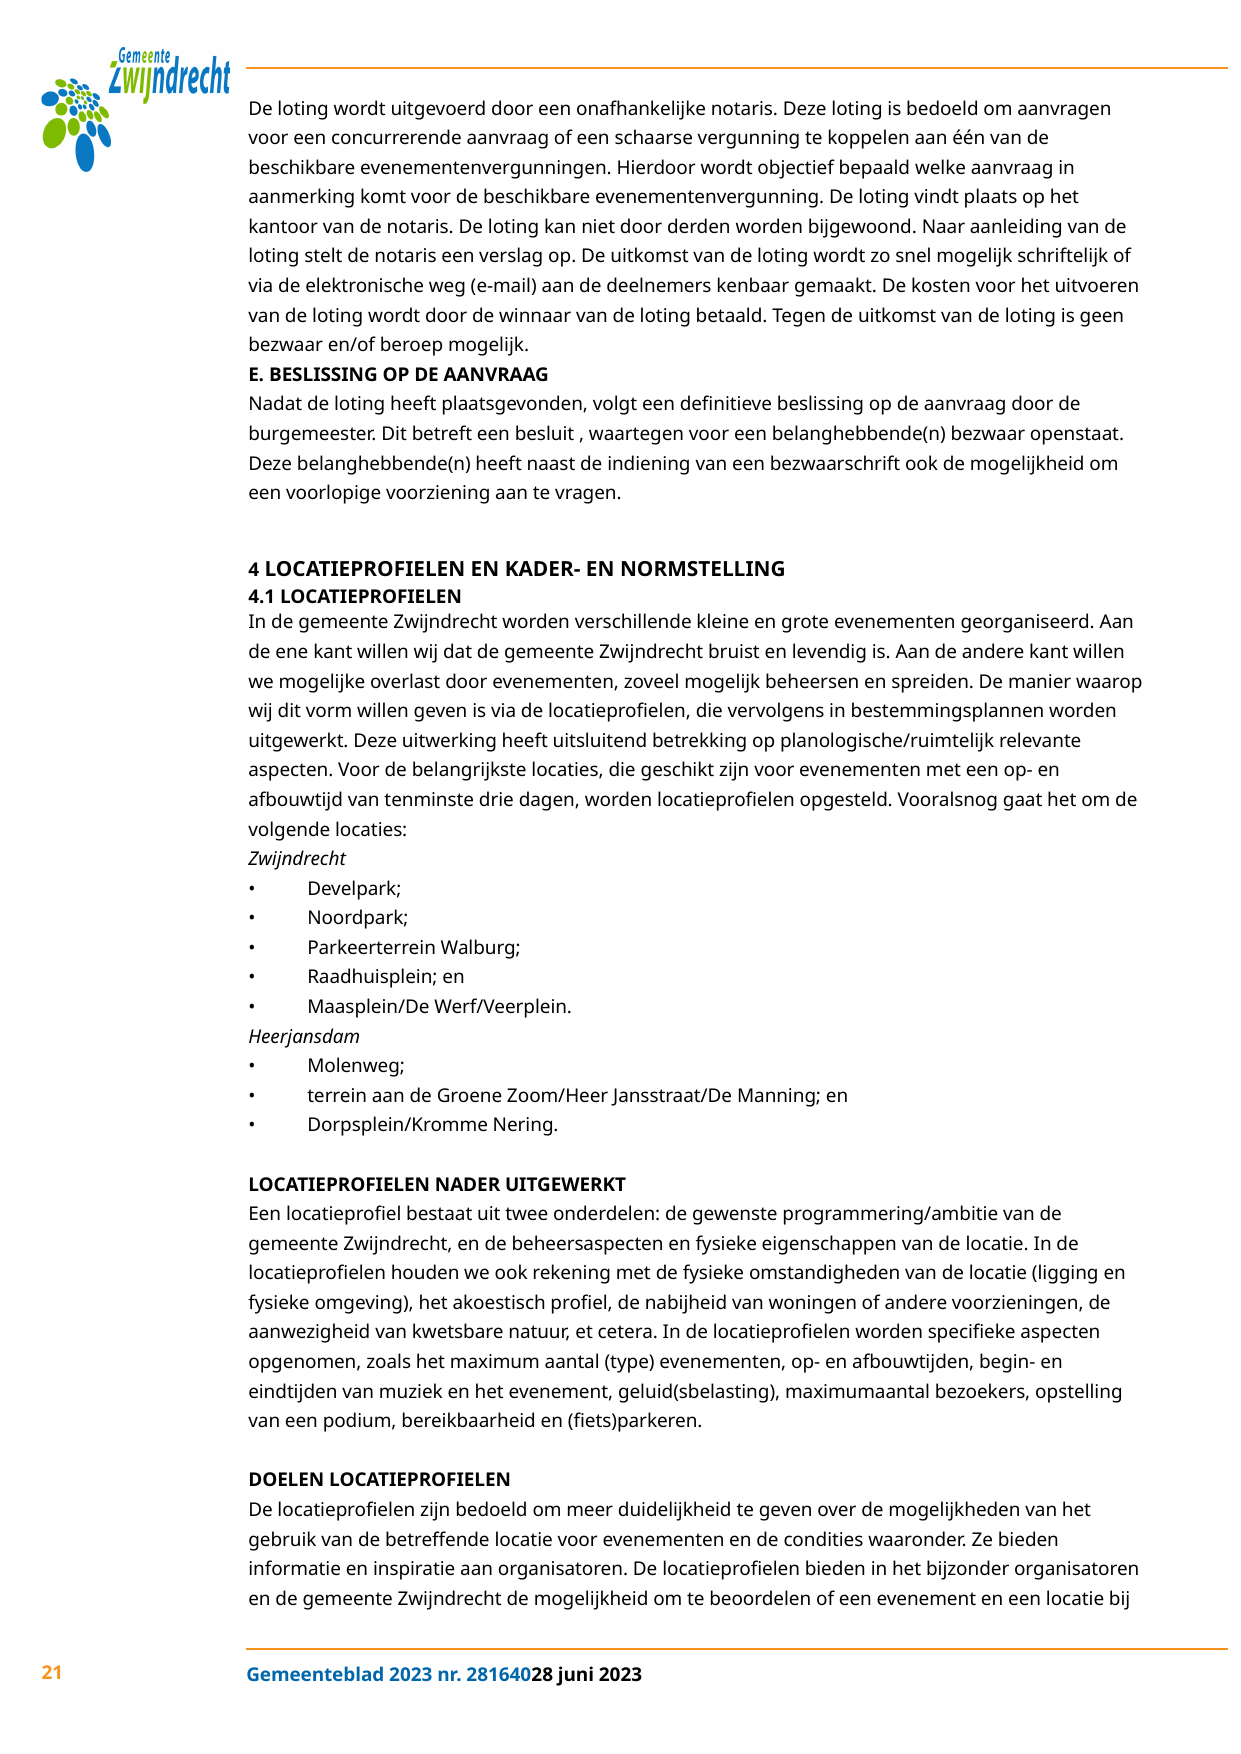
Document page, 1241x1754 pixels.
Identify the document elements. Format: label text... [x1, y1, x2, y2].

list Maasplein/De Werf/Veerplein. [248, 993, 1152, 1019]
list Noordpark; [248, 904, 1152, 930]
text Heerjansdam [248, 1023, 1152, 1049]
list Raadhuisplein; en [248, 964, 1152, 989]
picture [41, 47, 231, 172]
list Develpark; [248, 875, 1152, 901]
list Parkeerterrein Walburg; [248, 934, 1152, 960]
text E. BESLISSING OP DE AANVRAAG [248, 361, 1152, 387]
text In de gemeente Zwijndrecht worden verschillende kleine en grote evenementen georganiseerd. Aan de ene kant willen wij dat de gemeente Zwijndrecht bruist en levendig is. Aan de andere kant willen we mogelijke overlast door evenementen, zoveel mogelijk beheersen en spreiden. De manier waarop wij dit vorm willen geven is via de locatieprofielen, die vervolgens in bestemmingsplannen worden uitgewerkt. Deze uitwerking heeft uitsluitend betrekking op planologische/ruimtelijk relevante aspecten. Voor de belangrijkste locaties, die geschikt zijn voor evenementen met een op- en afbouwtijd van tenminste drie dagen, worden locatieprofielen opgesteld. Vooralsnog gaat het om de volgende locaties: [248, 609, 1152, 842]
text De loting wordt uitgevoerd door een onafhankelijke notaris. Deze loting is bedoeld om aanvragen voor een concurrerende aanvraag of een schaarse vergunning te koppelen aan één van de beschikbare evenementenvergunningen. Hierdoor wordt objectief bepaald welke aanvraag in aanmerking komt voor de beschikbare evenementenvergunning. De loting vindt plaats op het kantoor van de notaris. De loting kan niet door derden worden bijgewoond. Naar aanleiding van de loting stelt de notaris een verslag op. De uitkomst van de loting wordt zo snel mogelijk schriftelijk of via de elektronische weg (e-mail) aan de deelnemers kenbaar gemaakt. De kosten voor het uitvoeren van de loting wordt door de winnaar van de loting betaald. Tegen de uitkomst van de loting is geen bezwaar en/of beroep mogelijk. [248, 95, 1152, 357]
list terrein aan de Groene Zoom/Heer Jansstraat/De Manning; en [248, 1082, 1152, 1108]
text Nadat de loting heeft plaatsgevonden, volgt een definitieve beslissing op de aanvraag door de burgemeester. Dit betreft een besluit , waartegen voor een belanghebbende(n) bezwaar openstaat. Deze belanghebbende(n) heeft naast de indiening van een bezwaarschrift ook de mogelijkheid om een voorlopige voorziening aan te vragen. [248, 391, 1152, 505]
text De locatieprofielen zijn bedoeld om meer duidelijkheid te geven over de mogelijkheden van het gebruik van de betreffende locatie voor evenementen en de condities waaronder. Ze bieden informatie en inspiratie aan organisatoren. De locatieprofielen bieden in het bijzonder organisatoren en de gemeente Zwijndrecht de mogelijkheid om te beoordelen of een evenement en een locatie bij [248, 1496, 1152, 1611]
text 4.1 LOCATIEPROFIELEN [248, 583, 1152, 609]
text 4 LOCATIEPROFIELEN EN KADER- EN NORMSTELLING [248, 554, 1152, 583]
text Een locatieprofiel bestaat uit twee onderdelen: de gewenste programmering/ambitie van de gemeente Zwijndrecht, en de beheersaspecten en fysieke eigenschappen van de locatie. In de locatieprofielen houden we ook rekening met de fysieke omstandigheden van de locatie (ligging en fysieke omgeving), het akoestisch profiel, de nabijheid van woningen of andere voorzieningen, de aanwezigheid van kwetsbare natuur, et cetera. In de locatieprofielen worden specifieke aspecten opgenomen, zoals het maximum aantal (type) evenementen, op- en afbouwtijden, begin- en eindtijden van muziek en het evenement, geluid(sbelasting), maximumaantal bezoekers, opstelling van een podium, bereikbaarheid en (fiets)parkeren. [248, 1200, 1152, 1433]
list Dorpsplein/Kromme Nering. [248, 1112, 1152, 1137]
text DOELEN LOCATIEPROFIELEN [248, 1467, 1152, 1492]
list Molenweg; [248, 1052, 1152, 1078]
text Zwijndrecht [248, 845, 1152, 871]
text LOCATIEPROFIELEN NADER UITGEWERKT [248, 1171, 1152, 1197]
